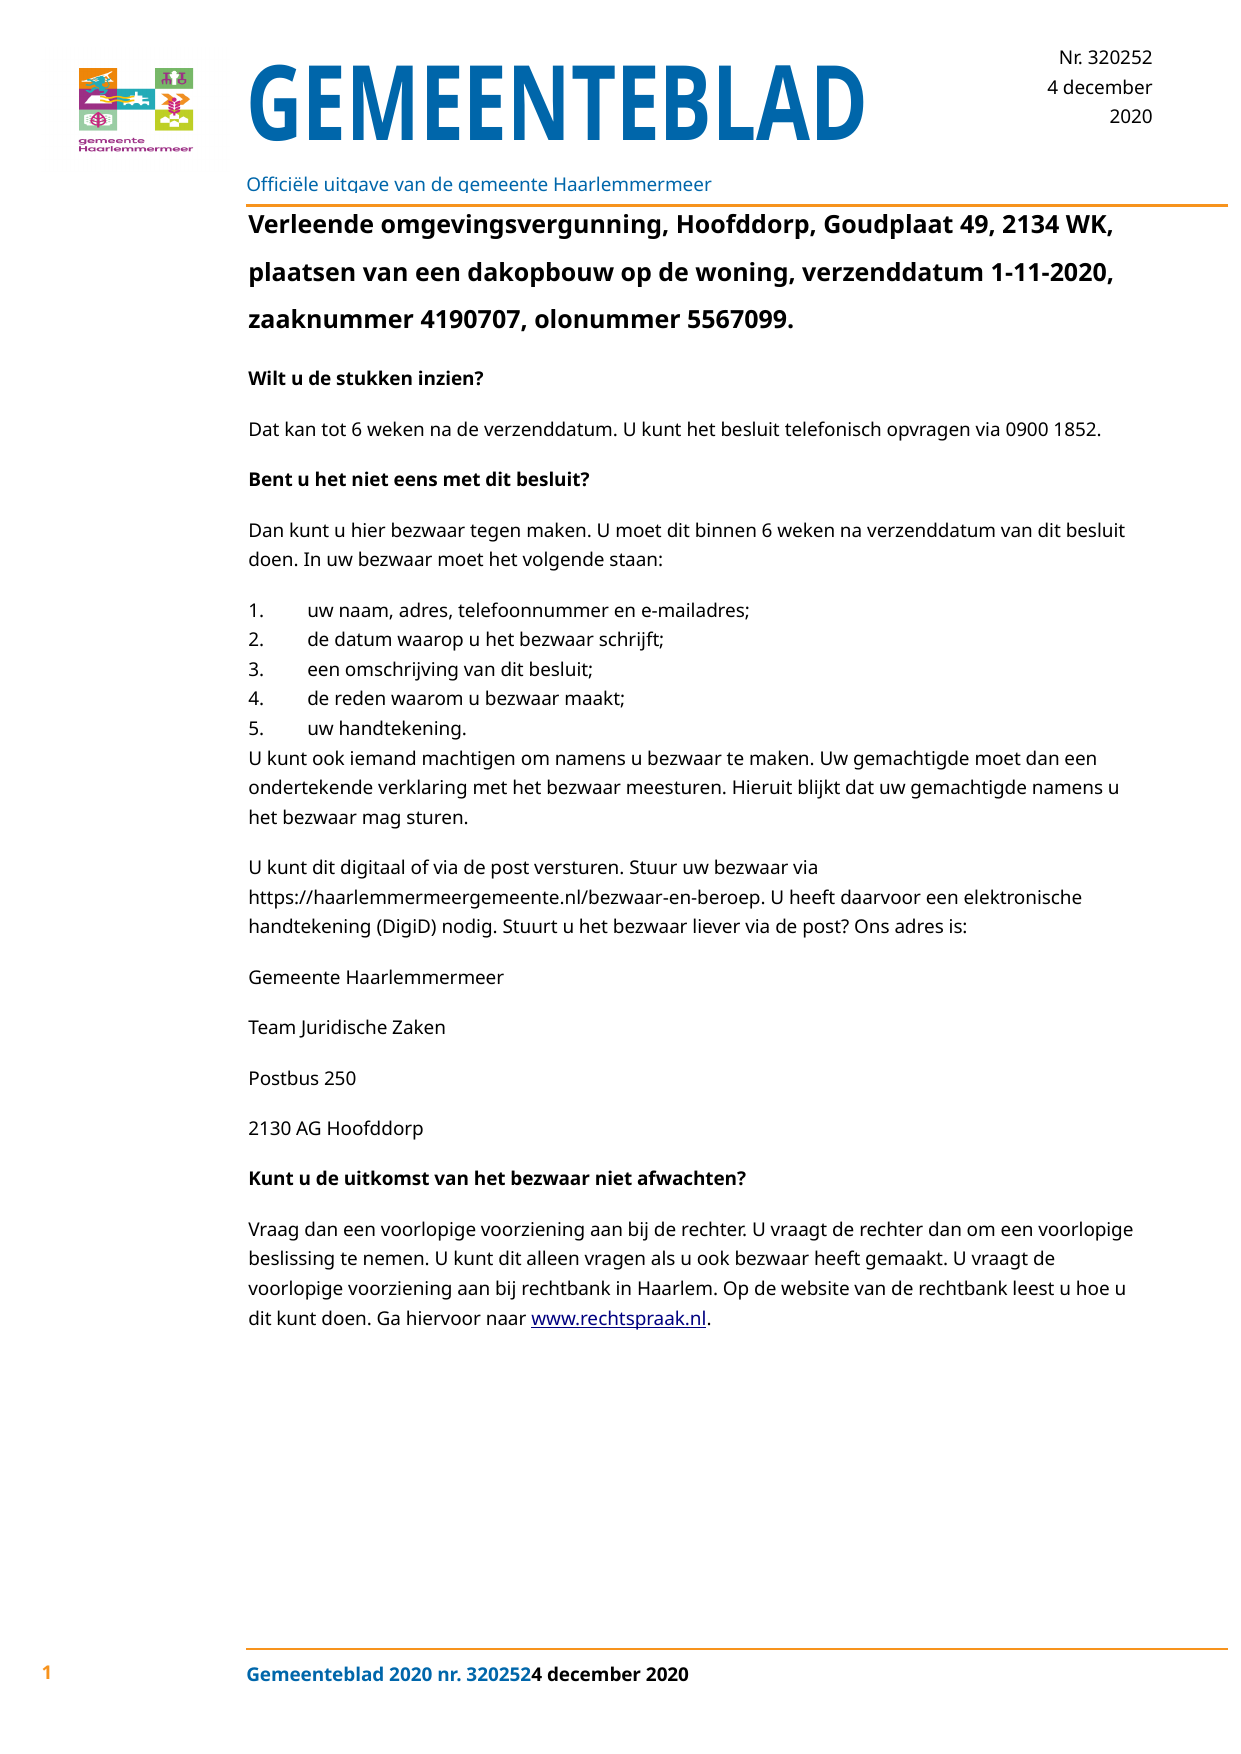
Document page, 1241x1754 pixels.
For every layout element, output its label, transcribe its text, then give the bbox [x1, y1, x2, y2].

picture [41, 47, 231, 172]
text Verleende omgevingsvergunning, Hoofddorp, Goudplaat 49, 2134 WK, plaatsen van een dakopbouw op de woning, verzenddatum 1-11-2020, zaaknummer 4190707, olonummer 5567099. [248, 207, 1152, 336]
text Vraag dan een voorlopige voorziening aan bij de rechter. U vraagt de rechter dan om een voorlopige beslissing te nemen. U kunt dit alleen vragen als u ook bezwaar heeft gemaakt. U vraagt de voorlopige voorziening aan bij rechtbank in Haarlem. Op de website van de rechtbank leest u hoe u dit kunt doen. Ga hiervoor naar www.rechtspraak.nl. [248, 1216, 1152, 1330]
text U kunt ook iemand machtigen om namens u bezwaar te maken. Uw gemachtigde moet dan een ondertekende verklaring met het bezwaar meesturen. Hieruit blijkt dat uw gemachtigde namens u het bezwaar mag sturen. [248, 745, 1152, 829]
text Postbus 250 [248, 1065, 1152, 1090]
list uw handtekening. [248, 715, 1152, 741]
text Wilt u de stukken inzien? [248, 366, 1152, 391]
list een omschrijving van dit besluit; [248, 656, 1152, 682]
list uw naam, adres, telefoonnummer en e-mailadres; [248, 597, 1152, 622]
text Gemeente Haarlemmermeer [248, 964, 1152, 989]
text U kunt dit digitaal of via de post versturen. Stuur uw bezwaar via https://haarlemmermeergemeente.nl/bezwaar-en-beroep. U heeft daarvoor een elektronische handtekening (DigiD) nodig. Stuurt u het bezwaar liever via de post? Ons adres is: [248, 854, 1152, 939]
text Team Juridische Zaken [248, 1014, 1152, 1040]
list de datum waarop u het bezwaar schrijft; [248, 626, 1152, 652]
text Dat kan tot 6 weken na de verzenddatum. U kunt het besluit telefonisch opvragen via 0900 1852. [248, 416, 1152, 442]
list de reden waarom u bezwaar maakt; [248, 686, 1152, 711]
text 2130 AG Hoofddorp [248, 1115, 1152, 1141]
text Kunt u de uitkomst van het bezwaar niet afwachten? [248, 1166, 1152, 1191]
text Dan kunt u hier bezwaar tegen maken. U moet dit binnen 6 weken na verzenddatum van dit besluit doen. In uw bezwaar moet het volgende staan: [248, 517, 1152, 572]
text Bent u het niet eens met dit besluit? [248, 466, 1152, 492]
